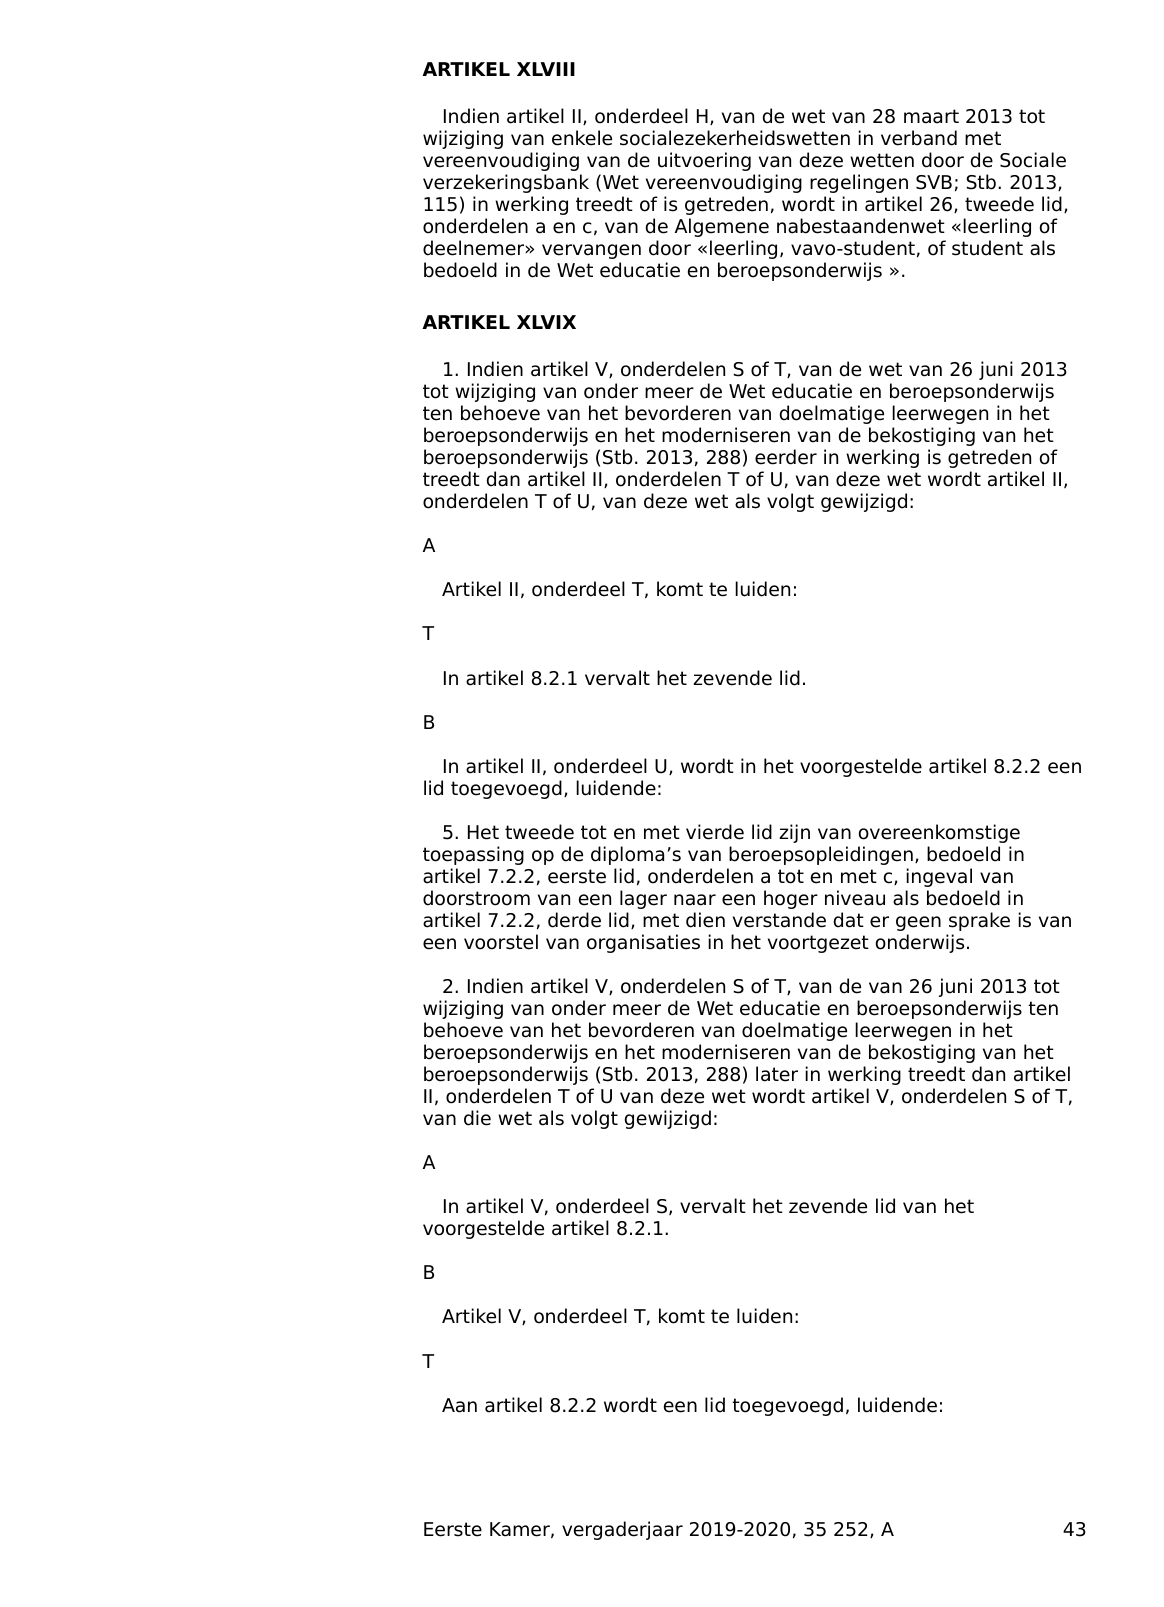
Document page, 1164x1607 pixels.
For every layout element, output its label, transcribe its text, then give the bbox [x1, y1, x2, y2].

subtitle ARTIKEL XLVIII [422, 59, 1087, 81]
text Artikel II, onderdeel T, komt te luiden: [422, 579, 1087, 601]
text B [422, 1262, 1087, 1284]
text 1. Indien artikel V, onderdelen S of T, van de wet van 26 juni 2013 tot wijziging van onder meer de Wet educatie en beroepsonderwijs ten behoeve van het bevorderen van doelmatige leerwegen in het beroepsonderwijs en het moderniseren van de bekostiging van het beroepsonderwijs (Stb. 2013, 288) eerder in werking is getreden of treedt dan artikel II, onderdelen T of U, van deze wet wordt artikel II, onderdelen T of U, van deze wet als volgt gewijzigd: [422, 359, 1087, 513]
text Aan artikel 8.2.2 wordt een lid toegevoegd, luidende: [422, 1395, 1087, 1417]
subtitle ARTIKEL XLVIX [422, 312, 1087, 334]
text B [422, 712, 1087, 733]
text 2. Indien artikel V, onderdelen S of T, van de van 26 juni 2013 tot wijziging van onder meer de Wet educatie en beroepsonderwijs ten behoeve van het bevorderen van doelmatige leerwegen in het beroepsonderwijs en het moderniseren van de bekostiging van het beroepsonderwijs (Stb. 2013, 288) later in werking treedt dan artikel II, onderdelen T of U van deze wet wordt artikel V, onderdelen S of T, van die wet als volgt gewijzigd: [422, 976, 1087, 1130]
text T [422, 623, 1087, 645]
text A [422, 535, 1087, 557]
text In artikel 8.2.1 vervalt het zevende lid. [422, 667, 1087, 689]
text Indien artikel II, onderdeel H, van de wet van 28 maart 2013 tot wijziging van enkele socialezekerheidswetten in verband met vereenvoudiging van de uitvoering van deze wetten door de Sociale verzekeringsbank (Wet vereenvoudiging regelingen SVB; Stb. 2013, 115) in werking treedt of is getreden, wordt in artikel 26, tweede lid, onderdelen a en c, van de Algemene nabestaandenwet «leerling of deelnemer» vervangen door «leerling, vavo-student, of student als bedoeld in de Wet educatie en beroepsonderwijs ». [422, 106, 1087, 282]
text In artikel II, onderdeel U, wordt in het voorgestelde artikel 8.2.2 een lid toegevoegd, luidende: [422, 756, 1087, 800]
text 5. Het tweede tot en met vierde lid zijn van overeenkomstige toepassing op de diploma’s van beroepsopleidingen, bedoeld in artikel 7.2.2, eerste lid, onderdelen a tot en met c, ingeval van doorstroom van een lager naar een hoger niveau als bedoeld in artikel 7.2.2, derde lid, met dien verstande dat er geen sprake is van een voorstel van organisaties in het voortgezet onderwijs. [422, 822, 1087, 954]
text A [422, 1152, 1087, 1174]
text In artikel V, onderdeel S, vervalt het zevende lid van het voorgestelde artikel 8.2.1. [422, 1196, 1087, 1240]
text T [422, 1351, 1087, 1373]
text Artikel V, onderdeel T, komt te luiden: [422, 1306, 1087, 1328]
